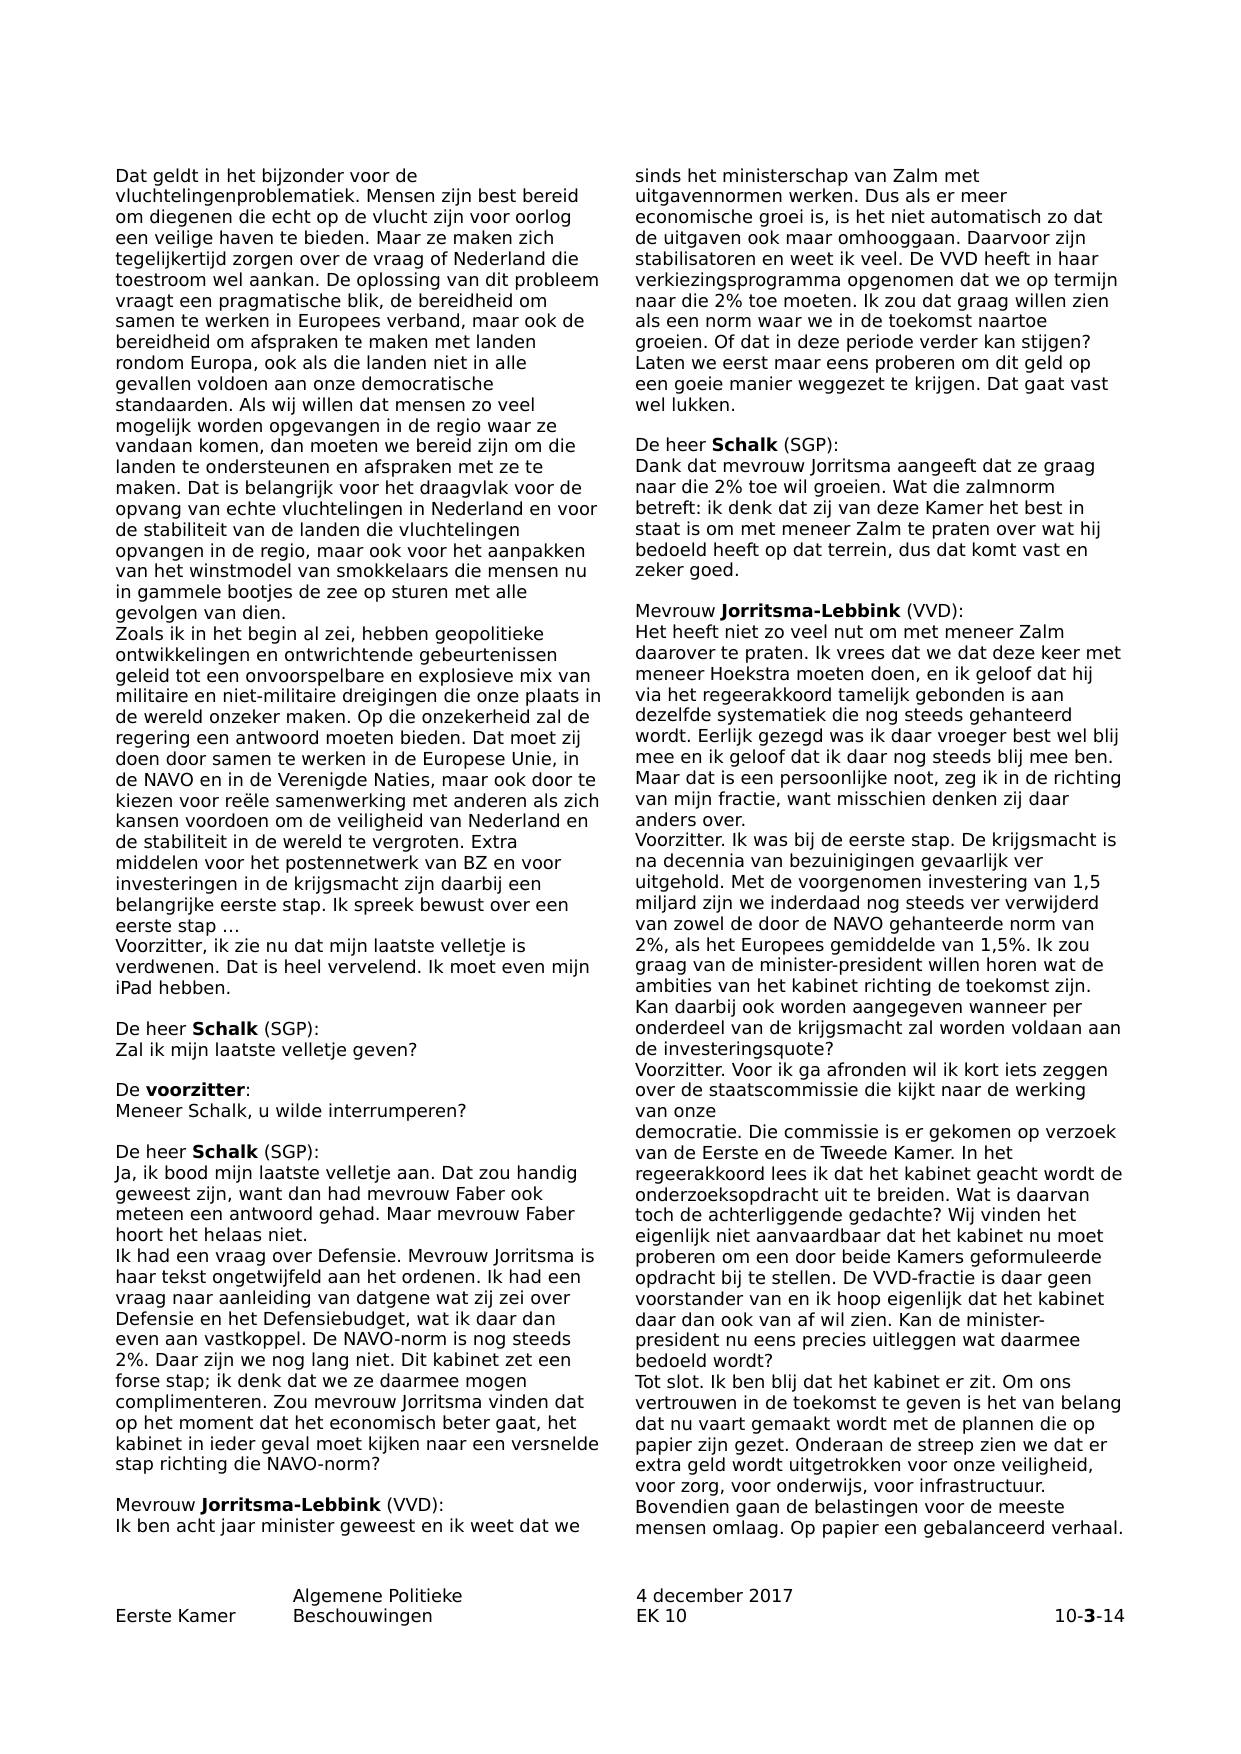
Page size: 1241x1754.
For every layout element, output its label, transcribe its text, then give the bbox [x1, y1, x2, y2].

text Meneer Schalk, u wilde interrumperen? [115, 1101, 605, 1122]
text Het heeft niet zo veel nut om met meneer Zalm daarover te praten. Ik vrees dat we dat deze keer met meneer Hoekstra moeten doen, en ik geloof dat hij via het regeerakkoord tamelijk gebonden is aan dezelfde systematiek die nog steeds gehanteerd wordt. Eerlijk gezegd was ik daar vroeger best wel blij mee en ik geloof dat ik daar nog steeds blij mee ben. Maar dat is een persoonlijke noot, zeg ik in de richting van mijn fractie, want misschien denken zij daar anders over. [635, 622, 1125, 830]
text De heer Schalk (SGP): [115, 1019, 605, 1039]
text Voorzitter. Voor ik ga afronden wil ik kort iets zeggen over de staatscommissie die kijkt naar de werking van onze [635, 1059, 1125, 1122]
text Voorzitter, ik zie nu dat mijn laatste velletje is verdwenen. Dat is heel vervelend. Ik moet even mijn iPad hebben. [115, 936, 605, 999]
text De heer Schalk (SGP): [115, 1142, 605, 1162]
text De voorzitter: [115, 1080, 605, 1101]
text De heer Schalk (SGP): [635, 435, 1125, 456]
text Zoals ik in het begin al zei, hebben geopolitieke ontwikkelingen en ontwrichtende gebeurtenissen geleid tot een onvoorspelbare en explosieve mix van militaire en niet-militaire dreigingen die onze plaats in de wereld onzeker maken. Op die onzekerheid zal de regering een antwoord moeten bieden. Dat moet zij doen door samen te werken in de Europese Unie, in de NAVO en in de Verenigde Naties, maar ook door te kiezen voor reële samenwerking met anderen als zich kansen voordoen om de veiligheid van Nederland en de stabiliteit in de wereld te vergroten. Extra middelen voor het postennetwerk van BZ en voor investeringen in de krijgsmacht zijn daarbij een belangrijke eerste stap. Ik spreek bewust over een eerste stap … [115, 624, 605, 936]
text Tot slot. Ik ben blij dat het kabinet er zit. Om ons vertrouwen in de toekomst te geven is het van belang dat nu vaart gemaakt wordt met de plannen die op papier zijn gezet. Onderaan de streep zien we dat er extra geld wordt uitgetrokken voor onze veiligheid, voor zorg, voor onderwijs, voor infrastructuur. Bovendien gaan de belastingen voor de meeste mensen omlaag. Op papier een gebalanceerd verhaal. [635, 1372, 1125, 1538]
text Dank dat mevrouw Jorritsma aangeeft dat ze graag naar die 2% toe wil groeien. Wat die zalmnorm betreft: ik denk dat zij van deze Kamer het best in staat is om met meneer Zalm te praten over wat hij bedoeld heeft op dat terrein, dus dat komt vast en zeker goed. [635, 456, 1125, 581]
text Dat geldt in het bijzonder voor de vluchtelingenproblematiek. Mensen zijn best bereid om diegenen die echt op de vlucht zijn voor oorlog een veilige haven te bieden. Maar ze maken zich tegelijkertijd zorgen over de vraag of Nederland die toestroom wel aankan. De oplossing van dit probleem vraagt een pragmatische blik, de bereidheid om samen te werken in Europees verband, maar ook de bereidheid om afspraken te maken met landen rondom Europa, ook als die landen niet in alle gevallen voldoen aan onze democratische standaarden. Als wij willen dat mensen zo veel mogelijk worden opgevangen in de regio waar ze vandaan komen, dan moeten we bereid zijn om die landen te ondersteunen en afspraken met ze te maken. Dat is belangrijk voor het draagvlak voor de opvang van echte vluchtelingen in Nederland en voor de stabiliteit van de landen die vluchtelingen opvangen in de regio, maar ook voor het aanpakken van het winstmodel van smokkelaars die mensen nu in gammele bootjes de zee op sturen met alle gevolgen van dien. [115, 165, 605, 624]
text Voorzitter. Ik was bij de eerste stap. De krijgsmacht is na decennia van bezuinigingen gevaarlijk ver uitgehold. Met de voorgenomen investering van 1,5 miljard zijn we inderdaad nog steeds ver verwijderd van zowel de door de NAVO gehanteerde norm van 2%, als het Europees gemiddelde van 1,5%. Ik zou graag van de minister-president willen horen wat de ambities van het kabinet richting de toekomst zijn. Kan daarbij ook worden aangegeven wanneer per onderdeel van de krijgsmacht zal worden voldaan aan de investeringsquote? [635, 830, 1125, 1059]
text Ja, ik bood mijn laatste velletje aan. Dat zou handig geweest zijn, want dan had mevrouw Faber ook meteen een antwoord gehad. Maar mevrouw Faber hoort het helaas niet. [115, 1162, 605, 1246]
text Ik had een vraag over Defensie. Mevrouw Jorritsma is haar tekst ongetwijfeld aan het ordenen. Ik had een vraag naar aanleiding van datgene wat zij zei over Defensie en het Defensiebudget, wat ik daar dan even aan vastkoppel. De NAVO-norm is nog steeds 2%. Daar zijn we nog lang niet. Dit kabinet zet een forse stap; ik denk dat we ze daarmee mogen complimenteren. Zou mevrouw Jorritsma vinden dat op het moment dat het economisch beter gaat, het kabinet in ieder geval moet kijken naar een versnelde stap richting die NAVO-norm? [115, 1246, 605, 1475]
text democratie. Die commissie is er gekomen op verzoek van de Eerste en de Tweede Kamer. In het regeerakkoord lees ik dat het kabinet geacht wordt de onderzoeksopdracht uit te breiden. Wat is daarvan toch de achterliggende gedachte? Wij vinden het eigenlijk niet aanvaardbaar dat het kabinet nu moet proberen om een door beide Kamers geformuleerde opdracht bij te stellen. De VVD-fractie is daar geen voorstander van en ik hoop eigenlijk dat het kabinet daar dan ook van af wil zien. Kan de minister-president nu eens precies uitleggen wat daarmee bedoeld wordt? [635, 1122, 1125, 1372]
text Zal ik mijn laatste velletje geven? [115, 1039, 605, 1060]
text Mevrouw Jorritsma-Lebbink (VVD): [635, 601, 1125, 622]
text sinds het ministerschap van Zalm met uitgavennormen werken. Dus als er meer economische groei is, is het niet automatisch zo dat de uitgaven ook maar omhooggaan. Daarvoor zijn stabilisatoren en weet ik veel. De VVD heeft in haar verkiezingsprogramma opgenomen dat we op termijn naar die 2% toe moeten. Ik zou dat graag willen zien als een norm waar we in de toekomst naartoe groeien. Of dat in deze periode verder kan stijgen? Laten we eerst maar eens proberen om dit geld op een goeie manier weggezet te krijgen. Dat gaat vast wel lukken. [635, 165, 1125, 415]
text Mevrouw Jorritsma-Lebbink (VVD): [115, 1495, 605, 1516]
text Ik ben acht jaar minister geweest en ik weet dat we [115, 1516, 605, 1537]
